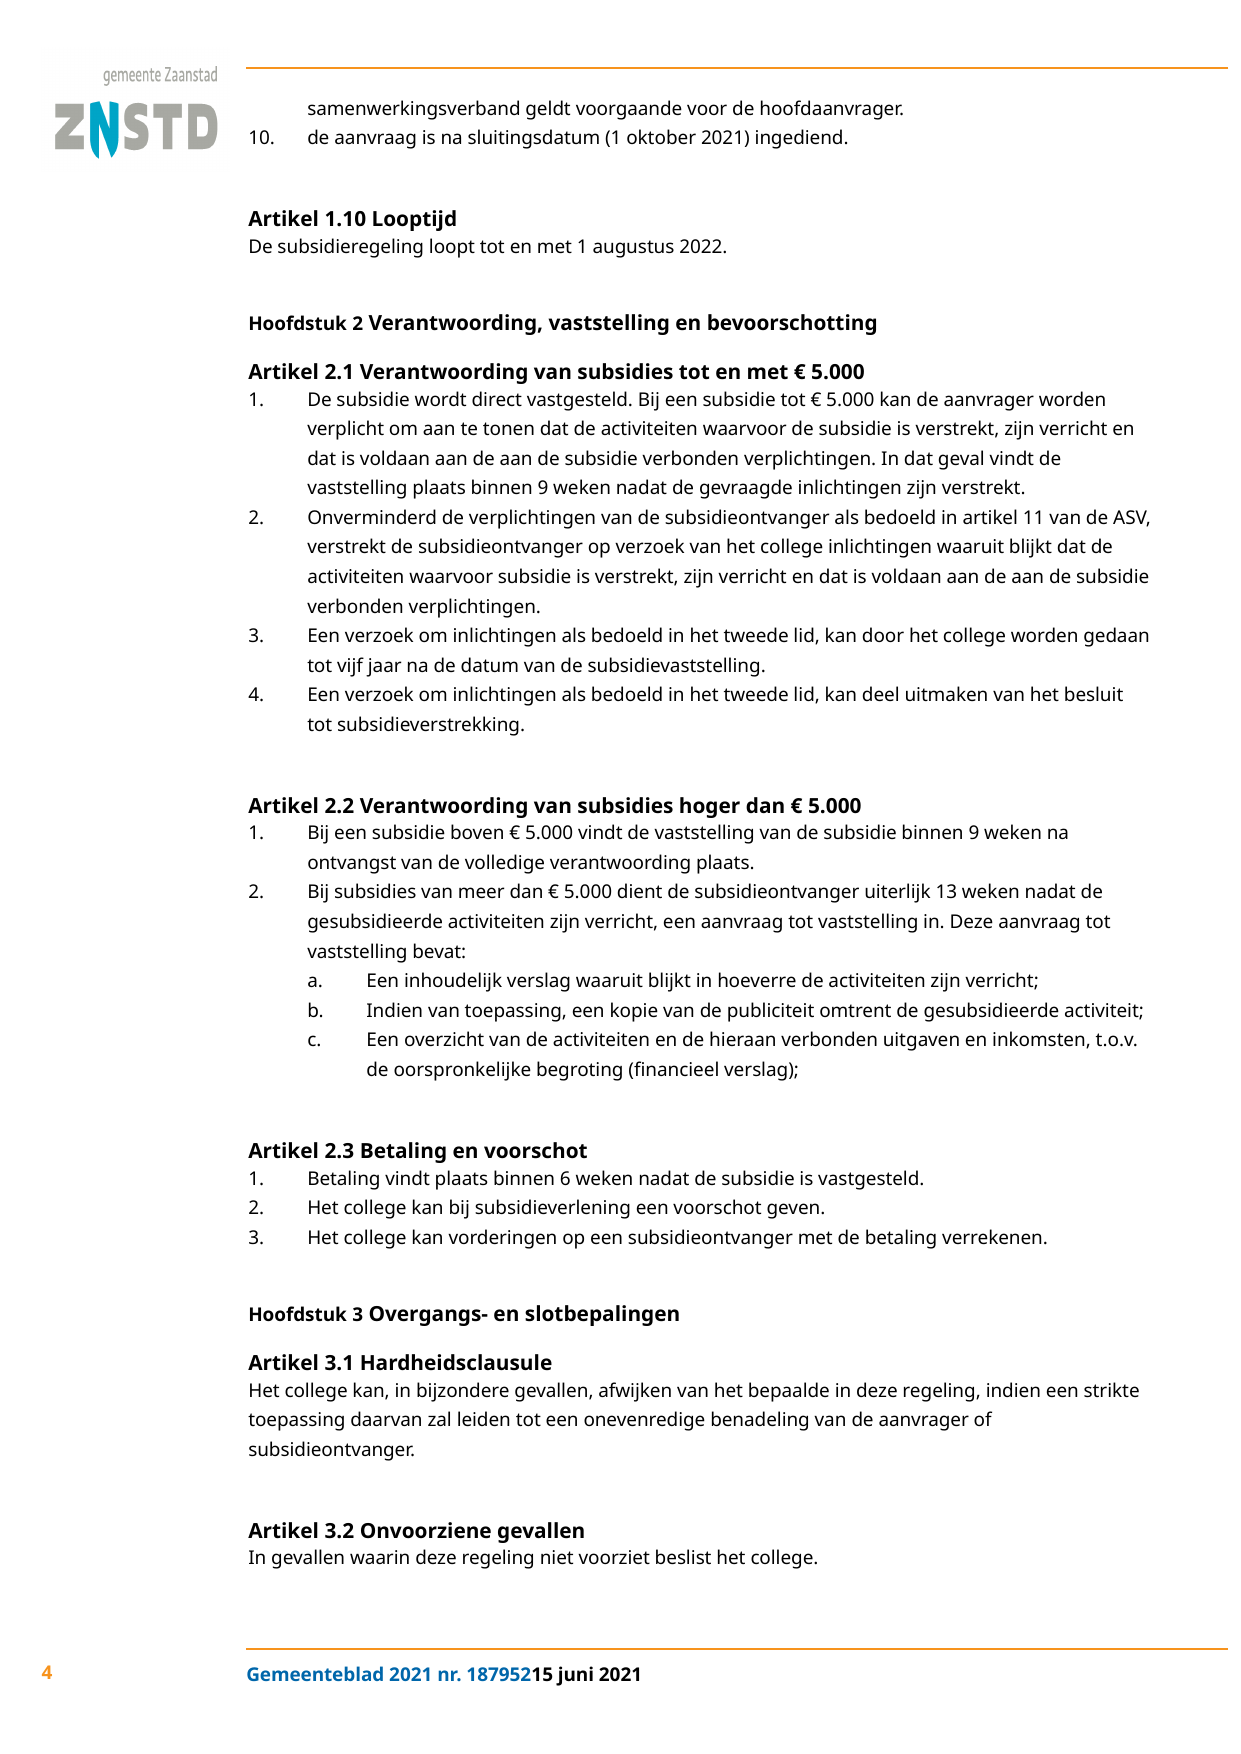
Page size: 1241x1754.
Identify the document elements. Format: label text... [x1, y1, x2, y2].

list samenwerkingsverband geldt voorgaande voor de hoofdaanvrager. [248, 95, 1152, 121]
text Artikel 2.1 Verantwoording van subsidies tot en met € 5.000 [248, 357, 1152, 386]
text Artikel 1.10 Looptijd [248, 204, 1152, 233]
text In gevallen waarin deze regeling niet voorziet beslist het college. [248, 1544, 1152, 1570]
text Het college kan, in bijzondere gevallen, afwijken van het bepaalde in deze regeling, indien een strikte toepassing daarvan zal leiden tot een onevenredige benadeling van de aanvrager of subsidieontvanger. [248, 1377, 1152, 1462]
list Het college kan vorderingen op een subsidieontvanger met de betaling verrekenen. [248, 1224, 1152, 1249]
list Bij subsidies van meer dan € 5.000 dient de subsidieontvanger uiterlijk 13 weken nadat de gesubsidieerde activiteiten zijn verricht, een aanvraag tot vaststelling in. Deze aanvraag tot vaststelling bevat: [248, 879, 1152, 964]
list Een inhoudelijk verslag waaruit blijkt in hoeverre de activiteiten zijn verricht; [307, 967, 1152, 993]
list Een overzicht van de activiteiten en de hieraan verbonden uitgaven en inkomsten, t.o.v. de oorspronkelijke begroting (financieel verslag); [307, 1027, 1152, 1082]
list Een verzoek om inlichtingen als bedoeld in het tweede lid, kan door het college worden gedaan tot vijf jaar na de datum van de subsidievaststelling. [248, 622, 1152, 678]
list Indien van toepassing, een kopie van de publiciteit omtrent de gesubsidieerde activiteit; [307, 997, 1152, 1023]
text Artikel 2.3 Betaling en voorschot [248, 1136, 1152, 1165]
text Artikel 3.1 Hardheidsclausule [248, 1348, 1152, 1377]
picture [41, 47, 231, 172]
list Een verzoek om inlichtingen als bedoeld in het tweede lid, kan deel uitmaken van het besluit tot subsidieverstrekking. [248, 682, 1152, 737]
list De subsidie wordt direct vastgesteld. Bij een subsidie tot € 5.000 kan de aanvrager worden verplicht om aan te tonen dat de activiteiten waarvoor de subsidie is verstrekt, zijn verricht en dat is voldaan aan de aan de subsidie verbonden verplichtingen. In dat geval vindt de vaststelling plaats binnen 9 weken nadat de gevraagde inlichtingen zijn verstrekt. [248, 386, 1152, 500]
text Artikel 3.2 Onvoorziene gevallen [248, 1516, 1152, 1544]
text Hoofdstuk 3 Overgangs- en slotbepalingen [248, 1299, 1152, 1327]
list de aanvraag is na sluitingsdatum (1 oktober 2021) ingediend. [248, 124, 1152, 150]
text Artikel 2.2 Verantwoording van subsidies hoger dan € 5.000 [248, 791, 1152, 819]
text De subsidieregeling loopt tot en met 1 augustus 2022. [248, 233, 1152, 258]
list Het college kan bij subsidieverlening een voorschot geven. [248, 1194, 1152, 1220]
list Bij een subsidie boven € 5.000 vindt de vaststelling van de subsidie binnen 9 weken na ontvangst van de volledige verantwoording plaats. [248, 819, 1152, 875]
list Onverminderd de verplichtingen van de subsidieontvanger als bedoeld in artikel 11 van de ASV, verstrekt de subsidieontvanger op verzoek van het college inlichtingen waaruit blijkt dat de activiteiten waarvoor subsidie is verstrekt, zijn verricht en dat is voldaan aan de aan de subsidie verbonden verplichtingen. [248, 504, 1152, 618]
text Hoofdstuk 2 Verantwoording, vaststelling en bevoorschotting [248, 308, 1152, 336]
list Betaling vindt plaats binnen 6 weken nadat de subsidie is vastgesteld. [248, 1165, 1152, 1190]
